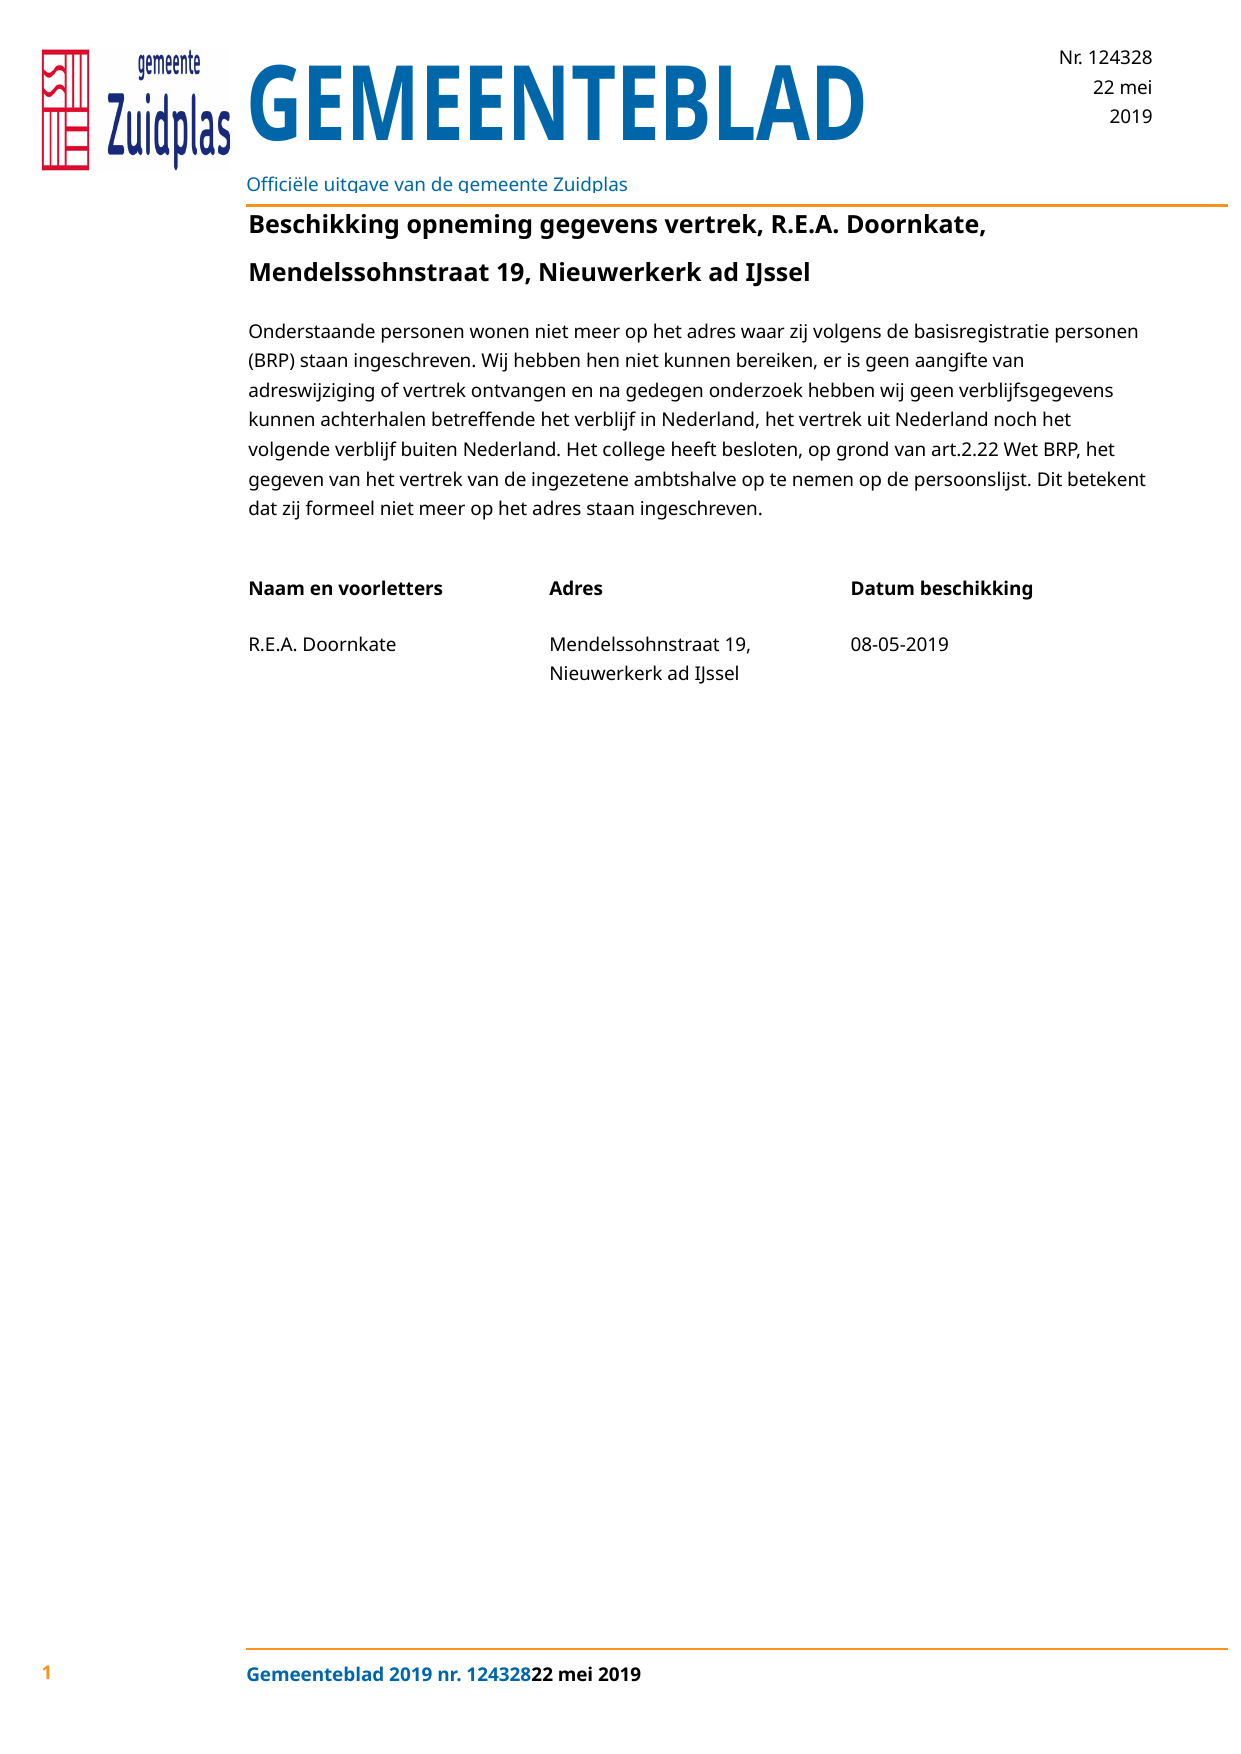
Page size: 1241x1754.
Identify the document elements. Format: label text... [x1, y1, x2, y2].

table_cell R.E.A. Doornkate [248, 631, 549, 686]
table_header Adres [549, 576, 850, 631]
table_cell Mendelssohnstraat 19, Nieuwerkerk ad IJssel [549, 631, 850, 686]
table_header Datum beschikking [850, 576, 1152, 631]
text Beschikking opneming gegevens vertrek, R.E.A. Doornkate, Mendelssohnstraat 19, Nieuwerkerk ad IJssel [248, 207, 1152, 288]
text Onderstaande personen wonen niet meer op het adres waar zij volgens de basisregistratie personen (BRP) staan ingeschreven. Wij hebben hen niet kunnen bereiken, er is geen aangifte van adreswijziging of vertrek ontvangen en na gedegen onderzoek hebben wij geen verblijfsgegevens kunnen achterhalen betreffende het verblijf in Nederland, het vertrek uit Nederland noch het volgende verblijf buiten Nederland. Het college heeft besloten, op grond van art.2.22 Wet BRP, het gegeven van het vertrek van de ingezetene ambtshalve op te nemen op de persoonslijst. Dit betekent dat zij formeel niet meer op het adres staan ingeschreven. [248, 318, 1152, 521]
table_cell 08-05-2019 [850, 631, 1152, 686]
table_header Naam en voorletters [248, 576, 549, 631]
picture [41, 47, 231, 172]
